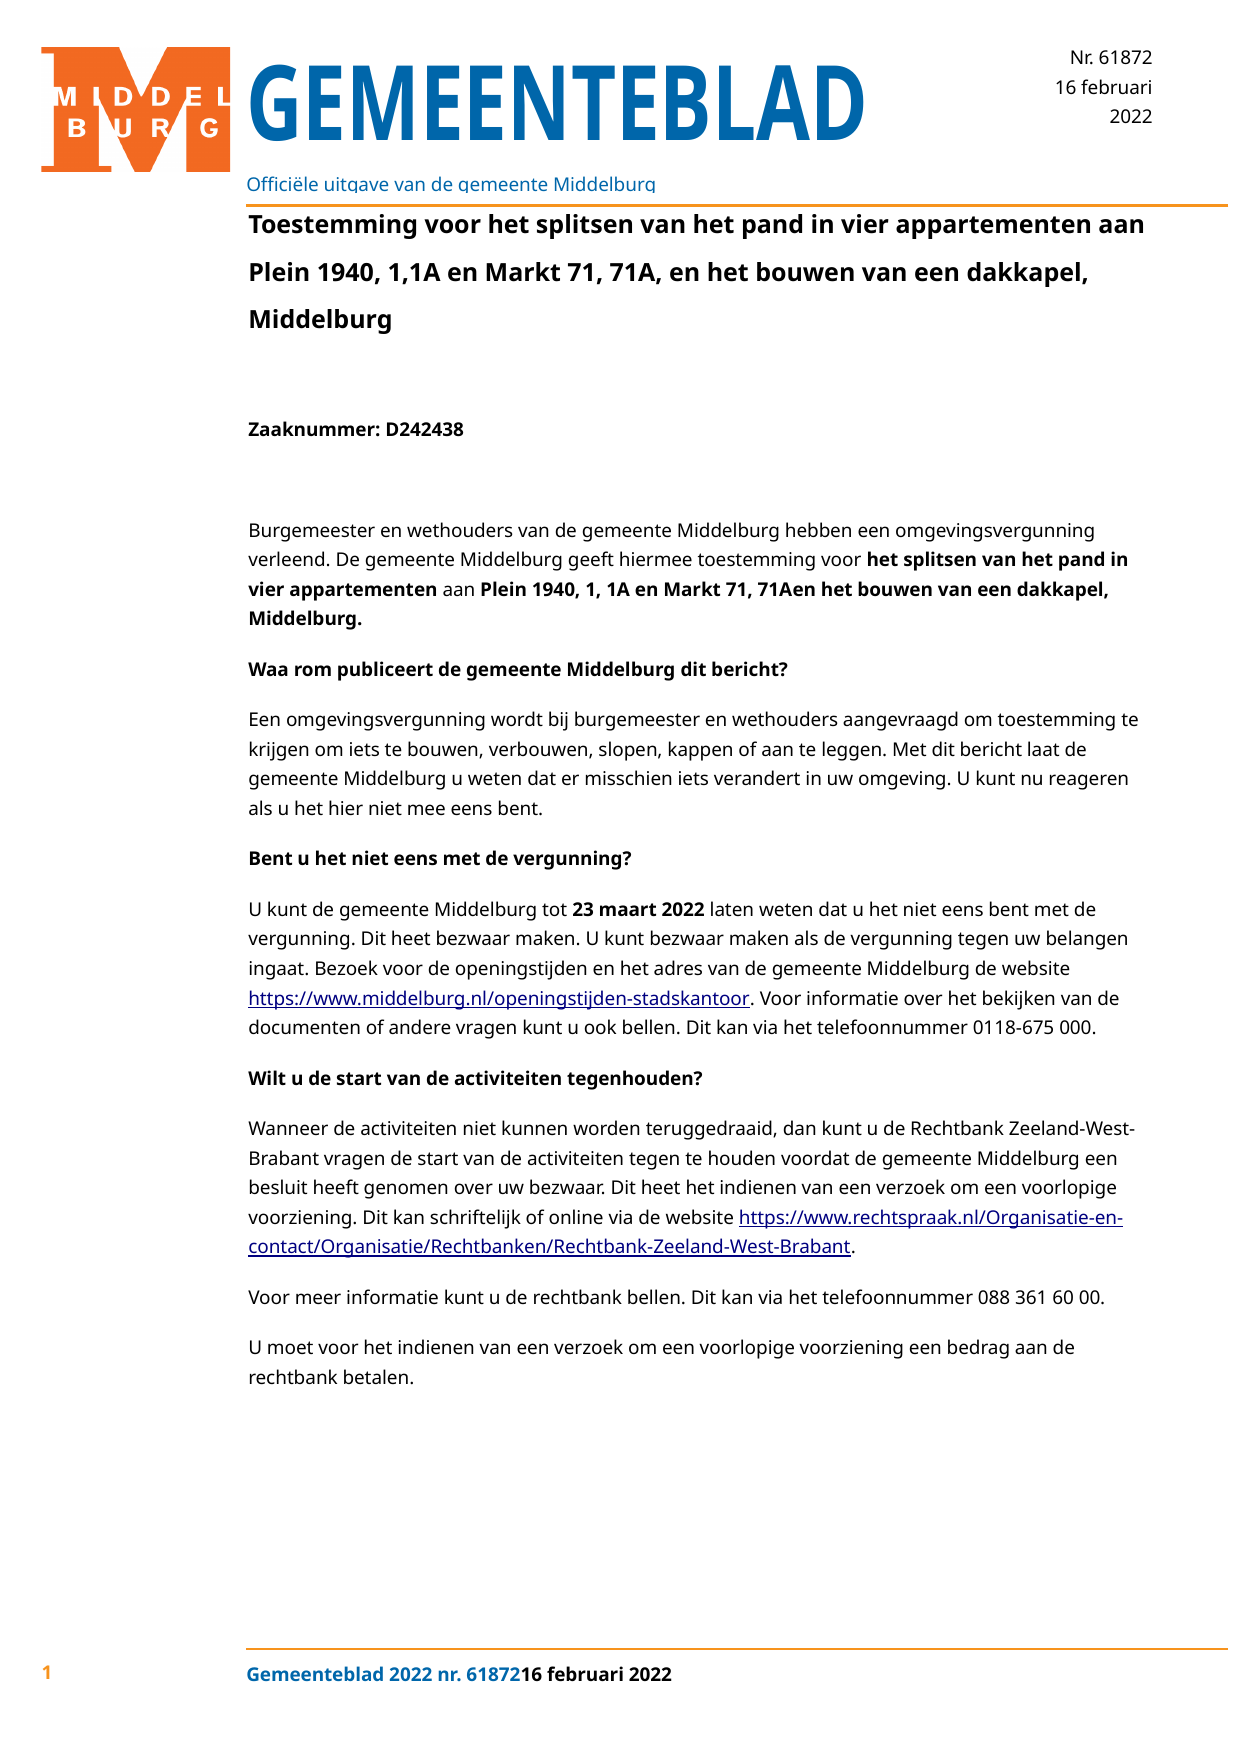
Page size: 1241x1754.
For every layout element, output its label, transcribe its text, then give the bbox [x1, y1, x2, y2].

text U moet voor het indienen van een verzoek om een voorlopige voorziening een bedrag aan de rechtbank betalen. [248, 1334, 1152, 1389]
text Waa rom publiceert de gemeente Middelburg dit bericht? [248, 656, 1152, 682]
text Bent u het niet eens met de vergunning? [248, 846, 1152, 871]
text Wanneer de activiteiten niet kunnen worden teruggedraaid, dan kunt u de Rechtbank Zeeland-West-Brabant vragen de start van de activiteiten tegen te houden voordat de gemeente Middelburg een besluit heeft genomen over uw bezwaar. Dit heet het indienen van een verzoek om een voorlopige voorziening. Dit kan schriftelijk of online via de website https://www.rechtspraak.nl/Organisatie-en-contact/Organisatie/Rechtbanken/Rechtbank-Zeeland-West-Brabant. [248, 1115, 1152, 1259]
text Wilt u de start van de activiteiten tegenhouden? [248, 1065, 1152, 1090]
text Burgemeester en wethouders van de gemeente Middelburg hebben een omgevingsvergunning verleend. De gemeente Middelburg geeft hiermee toestemming voor het splitsen van het pand in vier appartementen aan Plein 1940, 1, 1A en Markt 71, 71Aen het bouwen van een dakkapel, Middelburg. [248, 517, 1152, 631]
text Voor meer informatie kunt u de rechtbank bellen. Dit kan via het telefoonnummer 088 361 60 00. [248, 1284, 1152, 1309]
text Zaaknummer: D242438 [248, 416, 1152, 442]
text Een omgevingsvergunning wordt bij burgemeester en wethouders aangevraagd om toestemming te krijgen om iets te bouwen, verbouwen, slopen, kappen of aan te leggen. Met dit bericht laat de gemeente Middelburg u weten dat er misschien iets verandert in uw omgeving. U kunt nu reageren als u het hier niet mee eens bent. [248, 706, 1152, 821]
picture [41, 47, 231, 172]
text Toestemming voor het splitsen van het pand in vier appartementen aan Plein 1940, 1,1A en Markt 71, 71A, en het bouwen van een dakkapel, Middelburg [248, 207, 1152, 336]
text U kunt de gemeente Middelburg tot 23 maart 2022 laten weten dat u het niet eens bent met de vergunning. Dit heet bezwaar maken. U kunt bezwaar maken als de vergunning tegen uw belangen ingaat. Bezoek voor de openingstijden en het adres van de gemeente Middelburg de website https://www.middelburg.nl/openingstijden-stadskantoor. Voor informatie over het bekijken van de documenten of andere vragen kunt u ook bellen. Dit kan via het telefoonnummer 0118-675 000. [248, 896, 1152, 1040]
